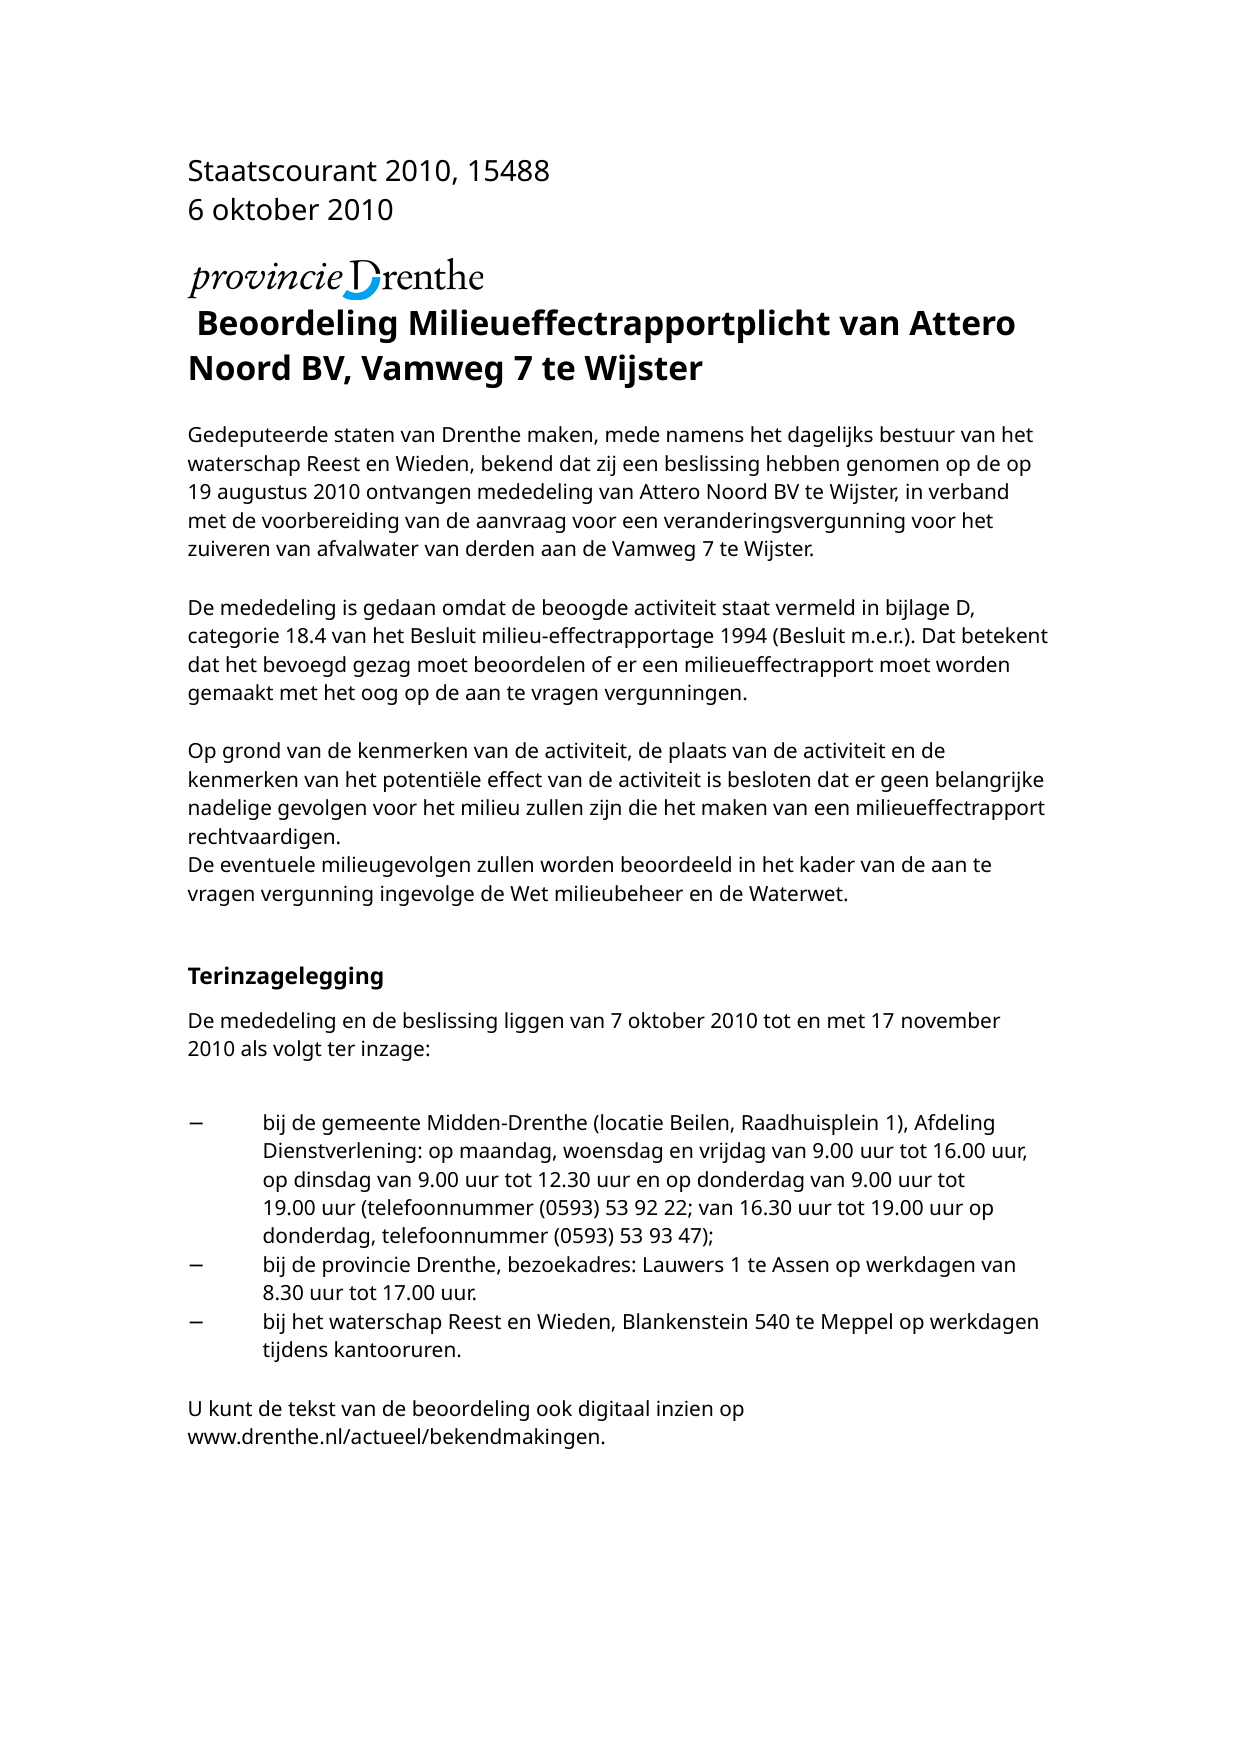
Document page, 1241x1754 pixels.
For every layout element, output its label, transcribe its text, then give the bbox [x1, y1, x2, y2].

text Gedeputeerde staten van Drenthe maken, mede namens het dagelijks bestuur van het waterschap Reest en Wieden, bekend dat zij een beslissing hebben genomen op de op 19 augustus 2010 ontvangen mededeling van Attero Noord BV te Wijster, in verband met de voorbereiding van de aanvraag voor een veranderingsvergunning voor het zuiveren van afvalwater van derden aan de Vamweg 7 te Wijster. [187, 421, 1053, 563]
text 6 oktober 2010 [187, 190, 1053, 229]
text Staatscourant 2010, 15488 [187, 150, 1053, 190]
list bij de provincie Drenthe, bezoekadres: Lauwers 1 te Assen op werkdagen van 8.30 uur tot 17.00 uur. [187, 1250, 1053, 1307]
subtitle Terinzagelegging [187, 960, 1053, 991]
text De mededeling is gedaan omdat de beoogde activiteit staat vermeld in bijlage D, categorie 18.4 van het Besluit milieu-effectrapportage 1994 (Besluit m.e.r.). Dat betekent dat het bevoegd gezag moet beoordelen of er een milieueffectrapport moet worden gemaakt met het oog op de aan te vragen vergunningen. [187, 593, 1053, 707]
list bij de gemeente Midden-Drenthe (locatie Beilen, Raadhuisplein 1), Afdeling Dienstverlening: op maandag, woensdag en vrijdag van 9.00 uur tot 16.00 uur, op dinsdag van 9.00 uur tot 12.30 uur en op donderdag van 9.00 uur tot 19.00 uur (telefoonnummer (0593) 53 92 22; van 16.30 uur tot 19.00 uur op donderdag, telefoonnummer (0593) 53 93 47); [187, 1108, 1053, 1250]
subtitle Beoordeling Milieueffectrapportplicht van Attero Noord BV, Vamweg 7 te Wijster [187, 271, 1053, 391]
text De eventuele milieugevolgen zullen worden beoordeeld in het kader van de aan te vragen vergunning ingevolge de Wet milieubeheer en de Waterwet. [187, 850, 1053, 907]
picture [187, 258, 484, 300]
text U kunt de tekst van de beoordeling ook digitaal inzien op www.drenthe.nl/actueel/bekendmakingen. [187, 1394, 1053, 1451]
text Op grond van de kenmerken van de activiteit, de plaats van de activiteit en de kenmerken van het potentiële effect van de activiteit is besloten dat er geen belangrijke nadelige gevolgen voor het milieu zullen zijn die het maken van een milieueffectrapport rechtvaardigen. [187, 737, 1053, 850]
text De mededeling en de beslissing liggen van 7 oktober 2010 tot en met 17 november 2010 als volgt ter inzage: [187, 1006, 1053, 1063]
list bij het waterschap Reest en Wieden, Blankenstein 540 te Meppel op werkdagen tijdens kantooruren. [187, 1307, 1053, 1364]
